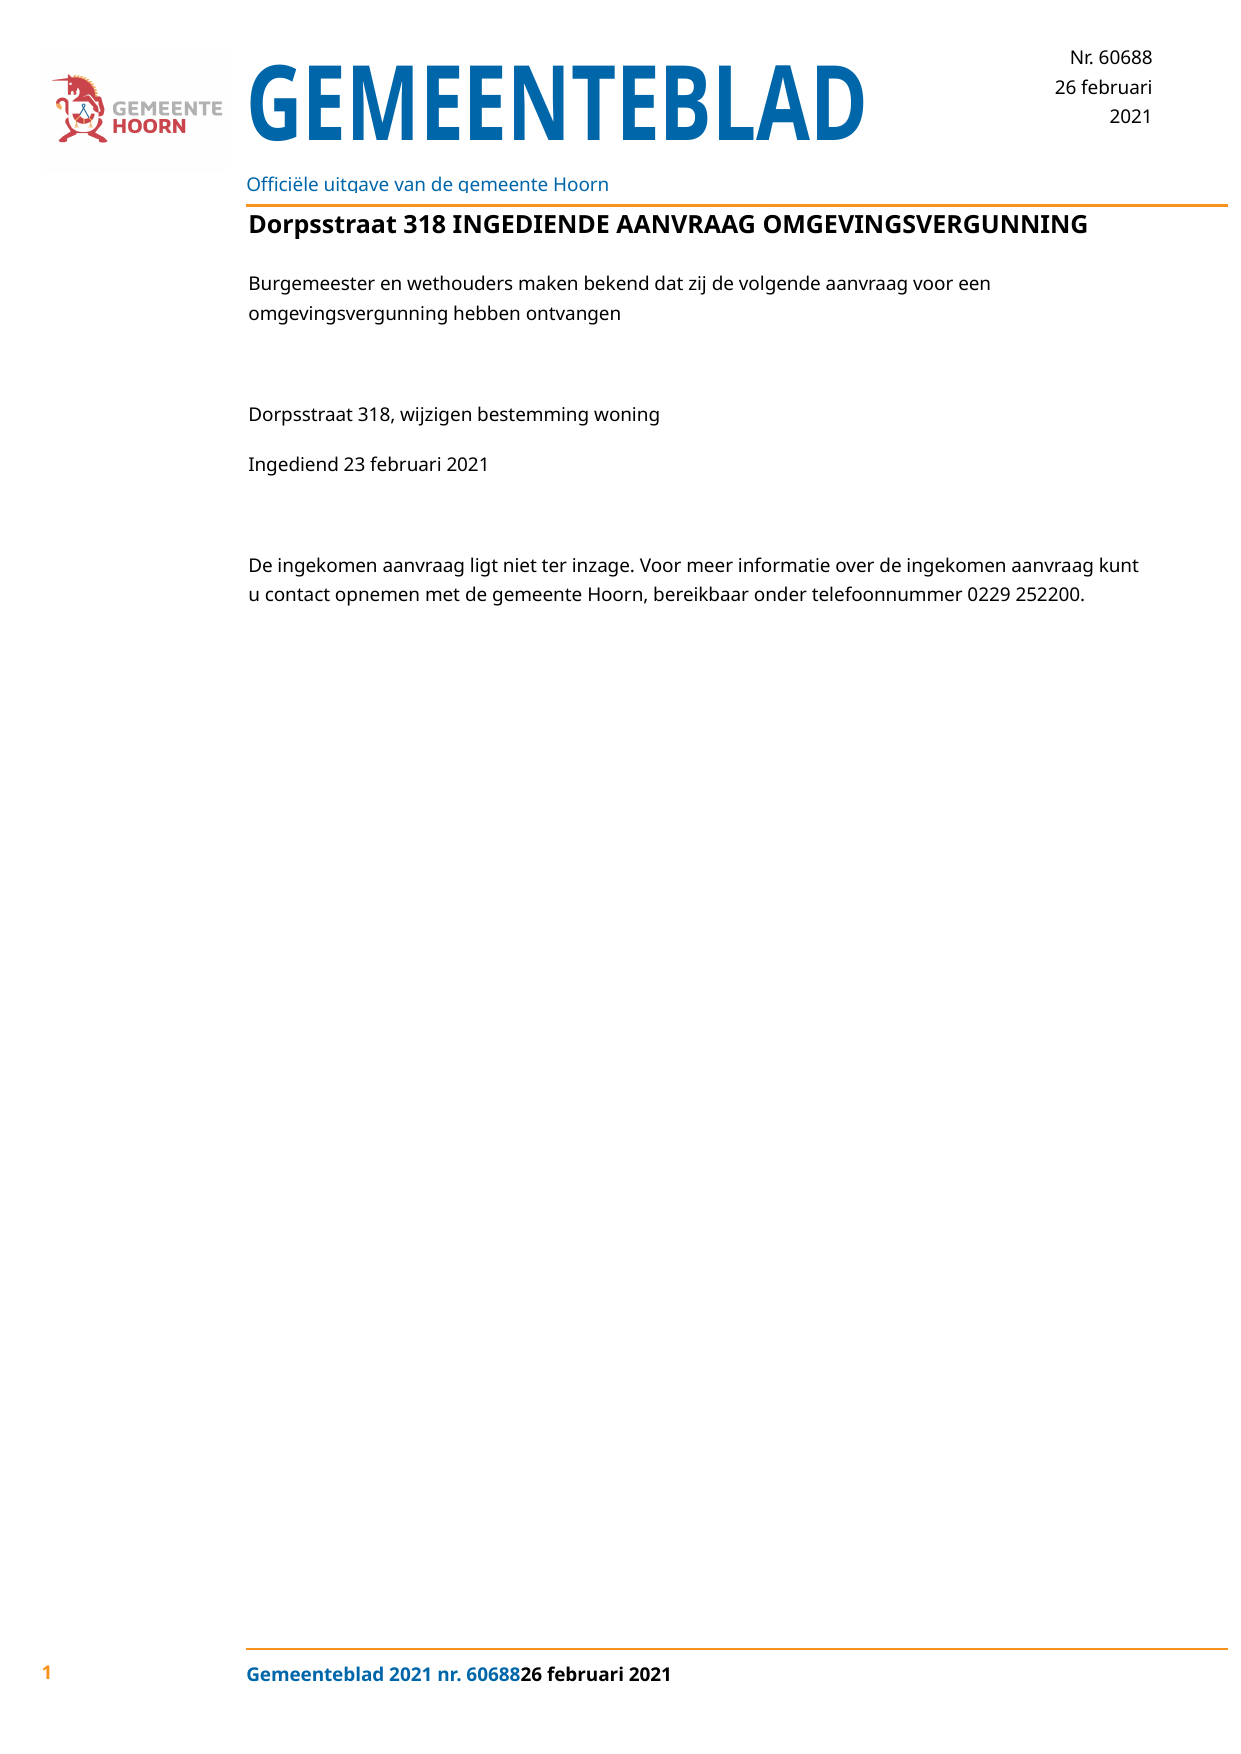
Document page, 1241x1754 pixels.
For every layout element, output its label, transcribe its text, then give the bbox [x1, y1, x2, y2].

text Dorpsstraat 318 INGEDIENDE AANVRAAG OMGEVINGSVERGUNNING [248, 207, 1152, 241]
text Ingediend 23 februari 2021 [248, 451, 1152, 477]
text De ingekomen aanvraag ligt niet ter inzage. Voor meer informatie over de ingekomen aanvraag kunt u contact opnemen met de gemeente Hoorn, bereikbaar onder telefoonnummer 0229 252200. [248, 552, 1152, 607]
text Burgemeester en wethouders maken bekend dat zij de volgende aanvraag voor een omgevingsvergunning hebben ontvangen [248, 270, 1152, 326]
text Dorpsstraat 318, wijzigen bestemming woning [248, 401, 1152, 426]
picture [41, 47, 231, 172]
